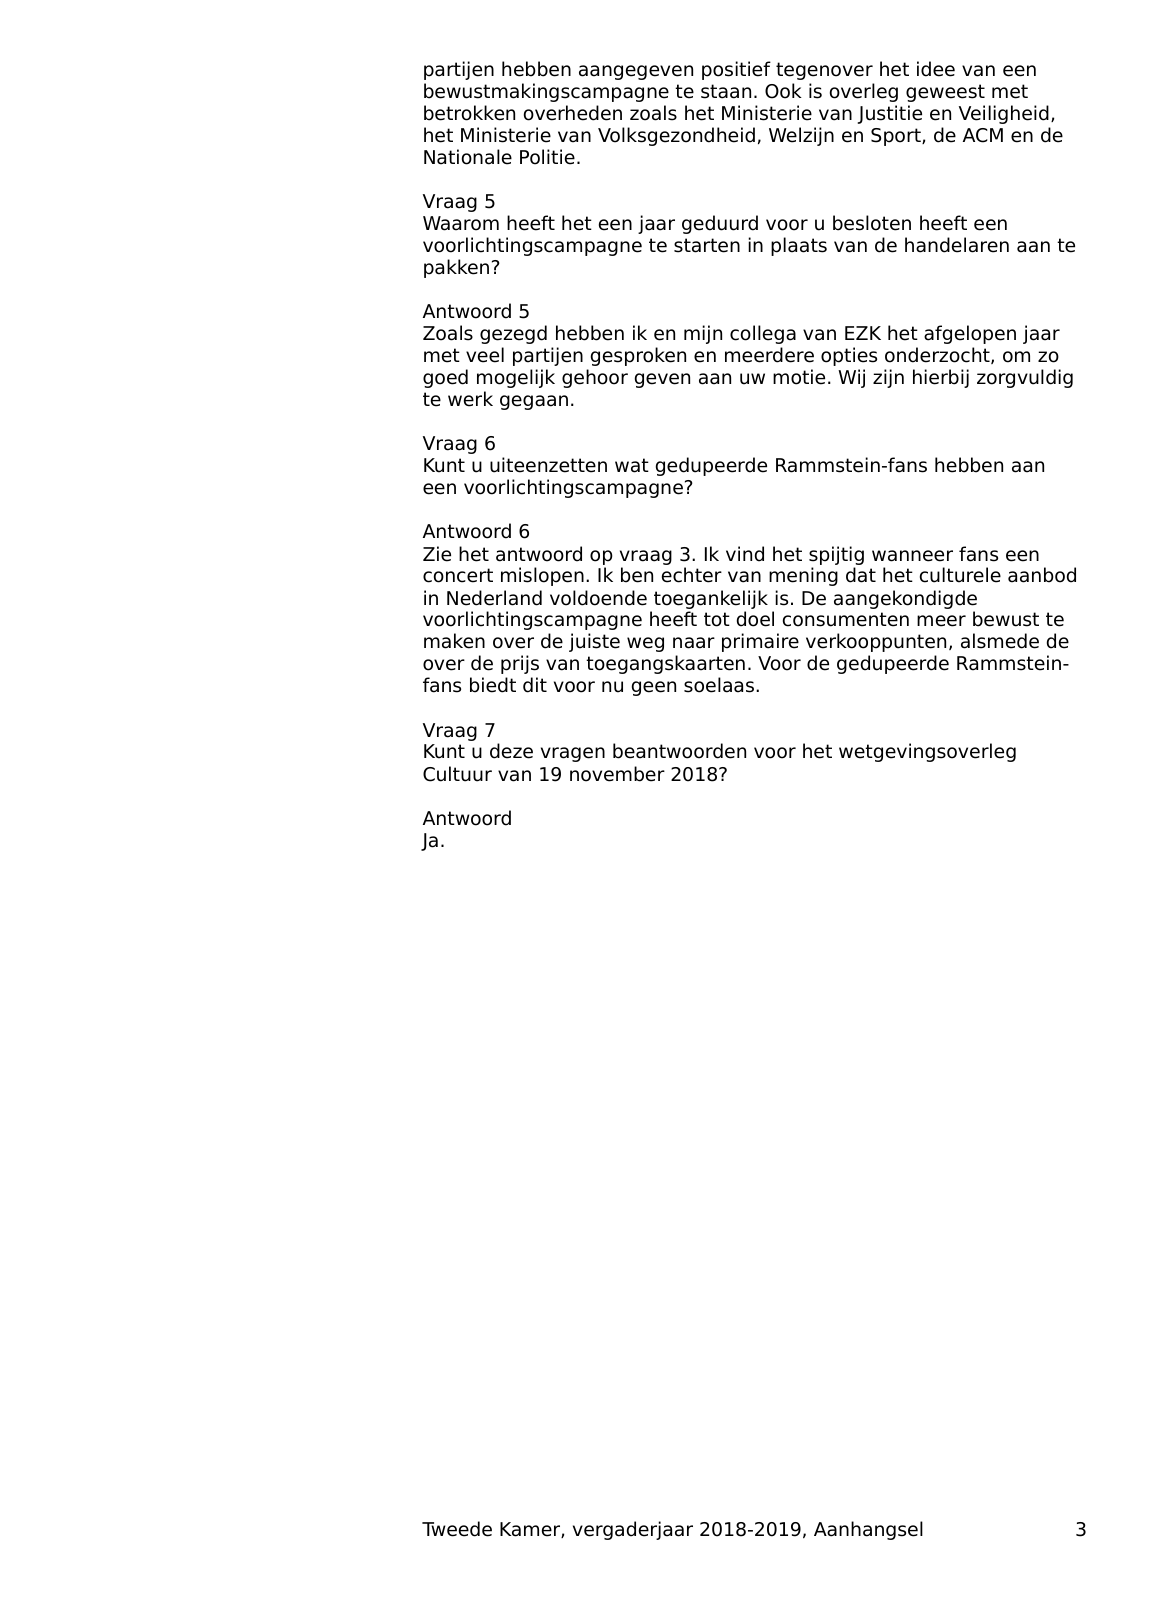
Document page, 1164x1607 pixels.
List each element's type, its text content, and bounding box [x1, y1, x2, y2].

text Zie het antwoord op vraag 3. Ik vind het spijtig wanneer fans een concert mislopen. Ik ben echter van mening dat het culturele aanbod in Nederland voldoende toegankelijk is. De aangekondigde voorlichtingscampagne heeft tot doel consumenten meer bewust te maken over de juiste weg naar primaire verkooppunten, alsmede de over de prijs van toegangskaarten. Voor de gedupeerde Rammstein-fans biedt dit voor nu geen soelaas. [422, 543, 1087, 697]
text Antwoord 6 [422, 521, 1087, 543]
text Antwoord [422, 808, 1087, 829]
text Waarom heeft het een jaar geduurd voor u besloten heeft een voorlichtingscampagne te starten in plaats van de handelaren aan te pakken? [422, 213, 1087, 279]
text Ja. [422, 829, 1087, 852]
text Vraag 7 [422, 719, 1087, 741]
text Antwoord 5 [422, 301, 1087, 323]
text Vraag 6 [422, 433, 1087, 455]
text partijen hebben aangegeven positief tegenover het idee van een bewustmakingscampagne te staan. Ook is overleg geweest met betrokken overheden zoals het Ministerie van Justitie en Veiligheid, het Ministerie van Volksgezondheid, Welzijn en Sport, de ACM en de Nationale Politie. [422, 59, 1087, 169]
text Vraag 5 [422, 191, 1087, 213]
text Kunt u deze vragen beantwoorden voor het wetgevingsoverleg Cultuur van 19 november 2018? [422, 741, 1087, 785]
text Kunt u uiteenzetten wat gedupeerde Rammstein-fans hebben aan een voorlichtingscampagne? [422, 455, 1087, 499]
text Zoals gezegd hebben ik en mijn collega van EZK het afgelopen jaar met veel partijen gesproken en meerdere opties onderzocht, om zo goed mogelijk gehoor geven aan uw motie. Wij zijn hierbij zorgvuldig te werk gegaan. [422, 323, 1087, 411]
